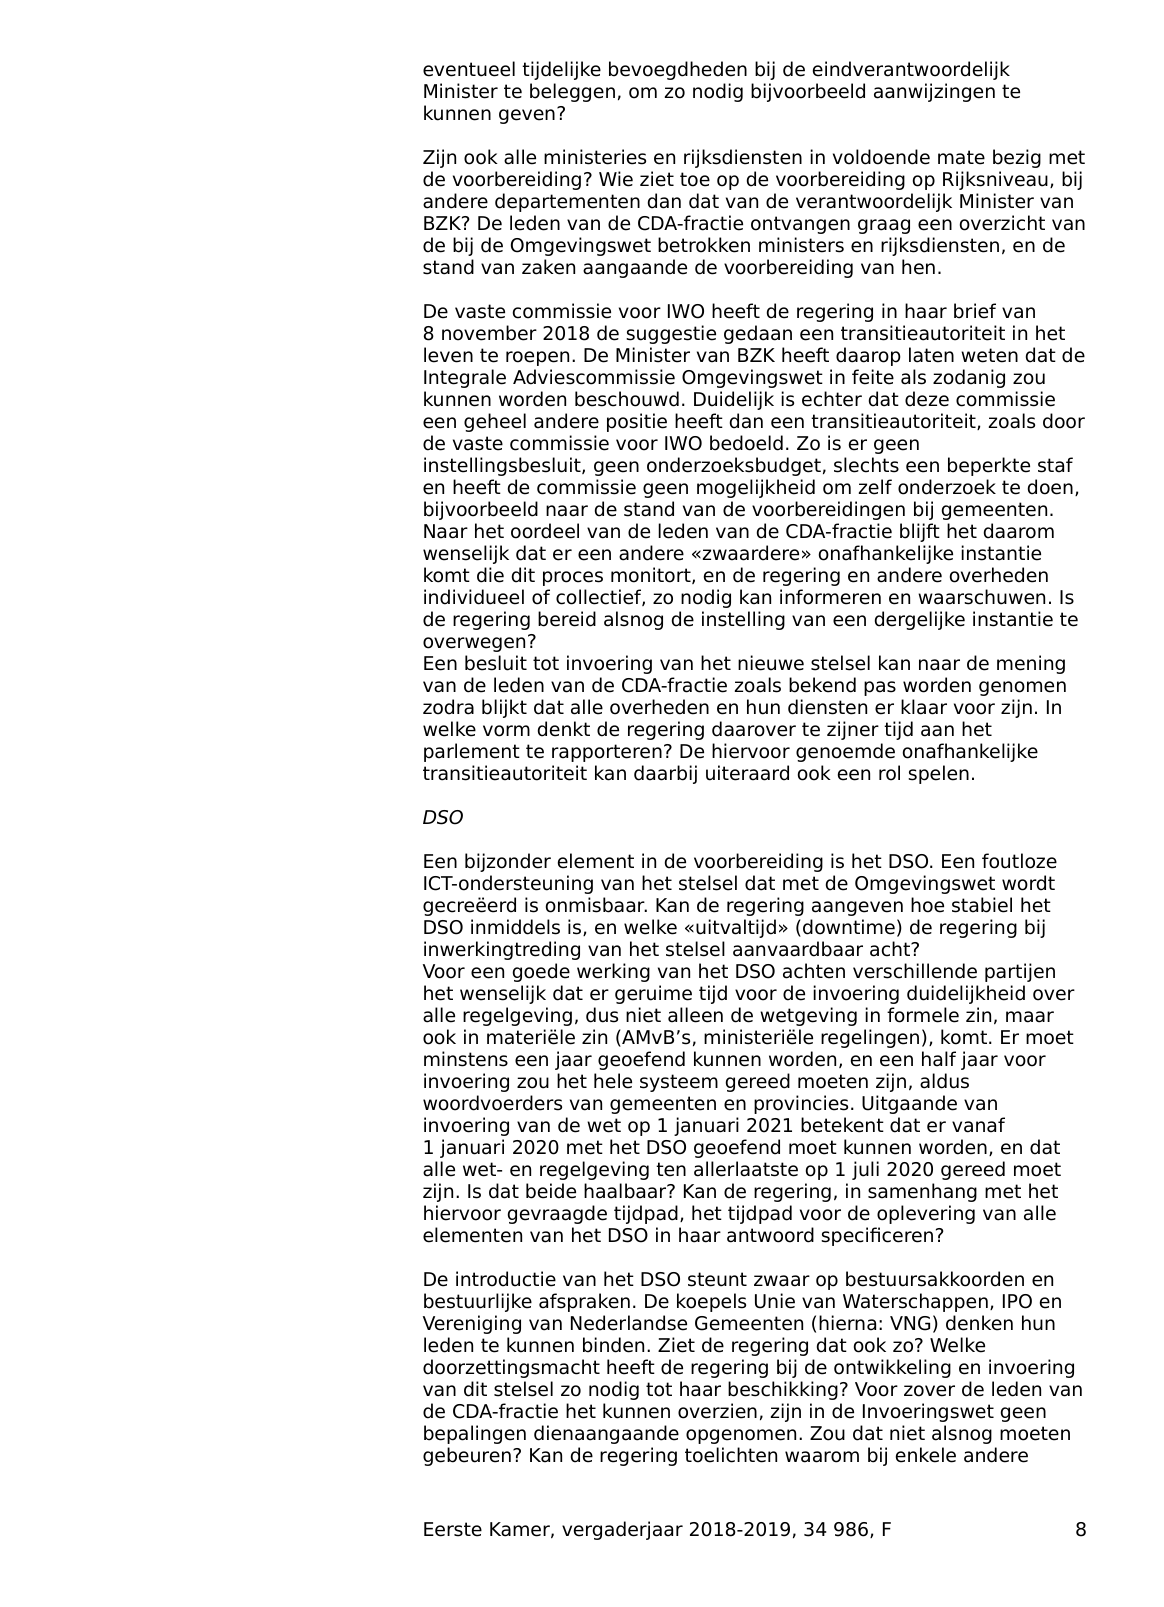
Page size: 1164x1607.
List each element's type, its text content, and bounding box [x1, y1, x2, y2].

text Een bijzonder element in de voorbereiding is het DSO. Een foutloze ICT-ondersteuning van het stelsel dat met de Omgevingswet wordt gecreëerd is onmisbaar. Kan de regering aangeven hoe stabiel het DSO inmiddels is, en welke «uitvaltijd» (downtime) de regering bij inwerkingtreding van het stelsel aanvaardbaar acht? [422, 851, 1087, 961]
text De vaste commissie voor IWO heeft de regering in haar brief van 8 november 2018 de suggestie gedaan een transitieautoriteit in het leven te roepen. De Minister van BZK heeft daarop laten weten dat de Integrale Adviescommissie Omgevingswet in feite als zodanig zou kunnen worden beschouwd. Duidelijk is echter dat deze commissie een geheel andere positie heeft dan een transitieautoriteit, zoals door de vaste commissie voor IWO bedoeld. Zo is er geen instellingsbesluit, geen onderzoeksbudget, slechts een beperkte staf en heeft de commissie geen mogelijkheid om zelf onderzoek te doen, bijvoorbeeld naar de stand van de voorbereidingen bij gemeenten. Naar het oordeel van de leden van de CDA-fractie blijft het daarom wenselijk dat er een andere «zwaardere» onafhankelijke instantie komt die dit proces monitort, en de regering en andere overheden individueel of collectief, zo nodig kan informeren en waarschuwen. Is de regering bereid alsnog de instelling van een dergelijke instantie te overwegen? [422, 301, 1087, 653]
text Zijn ook alle ministeries en rijksdiensten in voldoende mate bezig met de voorbereiding? Wie ziet toe op de voorbereiding op Rijksniveau, bij andere departementen dan dat van de verantwoordelijk Minister van BZK? De leden van de CDA-fractie ontvangen graag een overzicht van de bij de Omgevingswet betrokken ministers en rijksdiensten, en de stand van zaken aangaande de voorbereiding van hen. [422, 147, 1087, 279]
subtitle DSO [422, 807, 1087, 829]
text eventueel tijdelijke bevoegdheden bij de eindverantwoordelijk Minister te beleggen, om zo nodig bijvoorbeeld aanwijzingen te kunnen geven? [422, 59, 1087, 125]
text De introductie van het DSO steunt zwaar op bestuursakkoorden en bestuurlijke afspraken. De koepels Unie van Waterschappen, IPO en Vereniging van Nederlandse Gemeenten (hierna: VNG) denken hun leden te kunnen binden. Ziet de regering dat ook zo? Welke doorzettingsmacht heeft de regering bij de ontwikkeling en invoering van dit stelsel zo nodig tot haar beschikking? Voor zover de leden van de CDA-fractie het kunnen overzien, zijn in de Invoeringswet geen bepalingen dienaangaande opgenomen. Zou dat niet alsnog moeten gebeuren? Kan de regering toelichten waarom bij enkele andere [422, 1269, 1087, 1467]
text Een besluit tot invoering van het nieuwe stelsel kan naar de mening van de leden van de CDA-fractie zoals bekend pas worden genomen zodra blijkt dat alle overheden en hun diensten er klaar voor zijn. In welke vorm denkt de regering daarover te zijner tijd aan het parlement te rapporteren? De hiervoor genoemde onafhankelijke transitieautoriteit kan daarbij uiteraard ook een rol spelen. [422, 653, 1087, 785]
text Voor een goede werking van het DSO achten verschillende partijen het wenselijk dat er geruime tijd voor de invoering duidelijkheid over alle regelgeving, dus niet alleen de wetgeving in formele zin, maar ook in materiële zin (AMvB’s, ministeriële regelingen), komt. Er moet minstens een jaar geoefend kunnen worden, en een half jaar voor invoering zou het hele systeem gereed moeten zijn, aldus woordvoerders van gemeenten en provincies. Uitgaande van invoering van de wet op 1 januari 2021 betekent dat er vanaf 1 januari 2020 met het DSO geoefend moet kunnen worden, en dat alle wet- en regelgeving ten allerlaatste op 1 juli 2020 gereed moet zijn. Is dat beide haalbaar? Kan de regering, in samenhang met het hiervoor gevraagde tijdpad, het tijdpad voor de oplevering van alle elementen van het DSO in haar antwoord specificeren? [422, 961, 1087, 1247]
